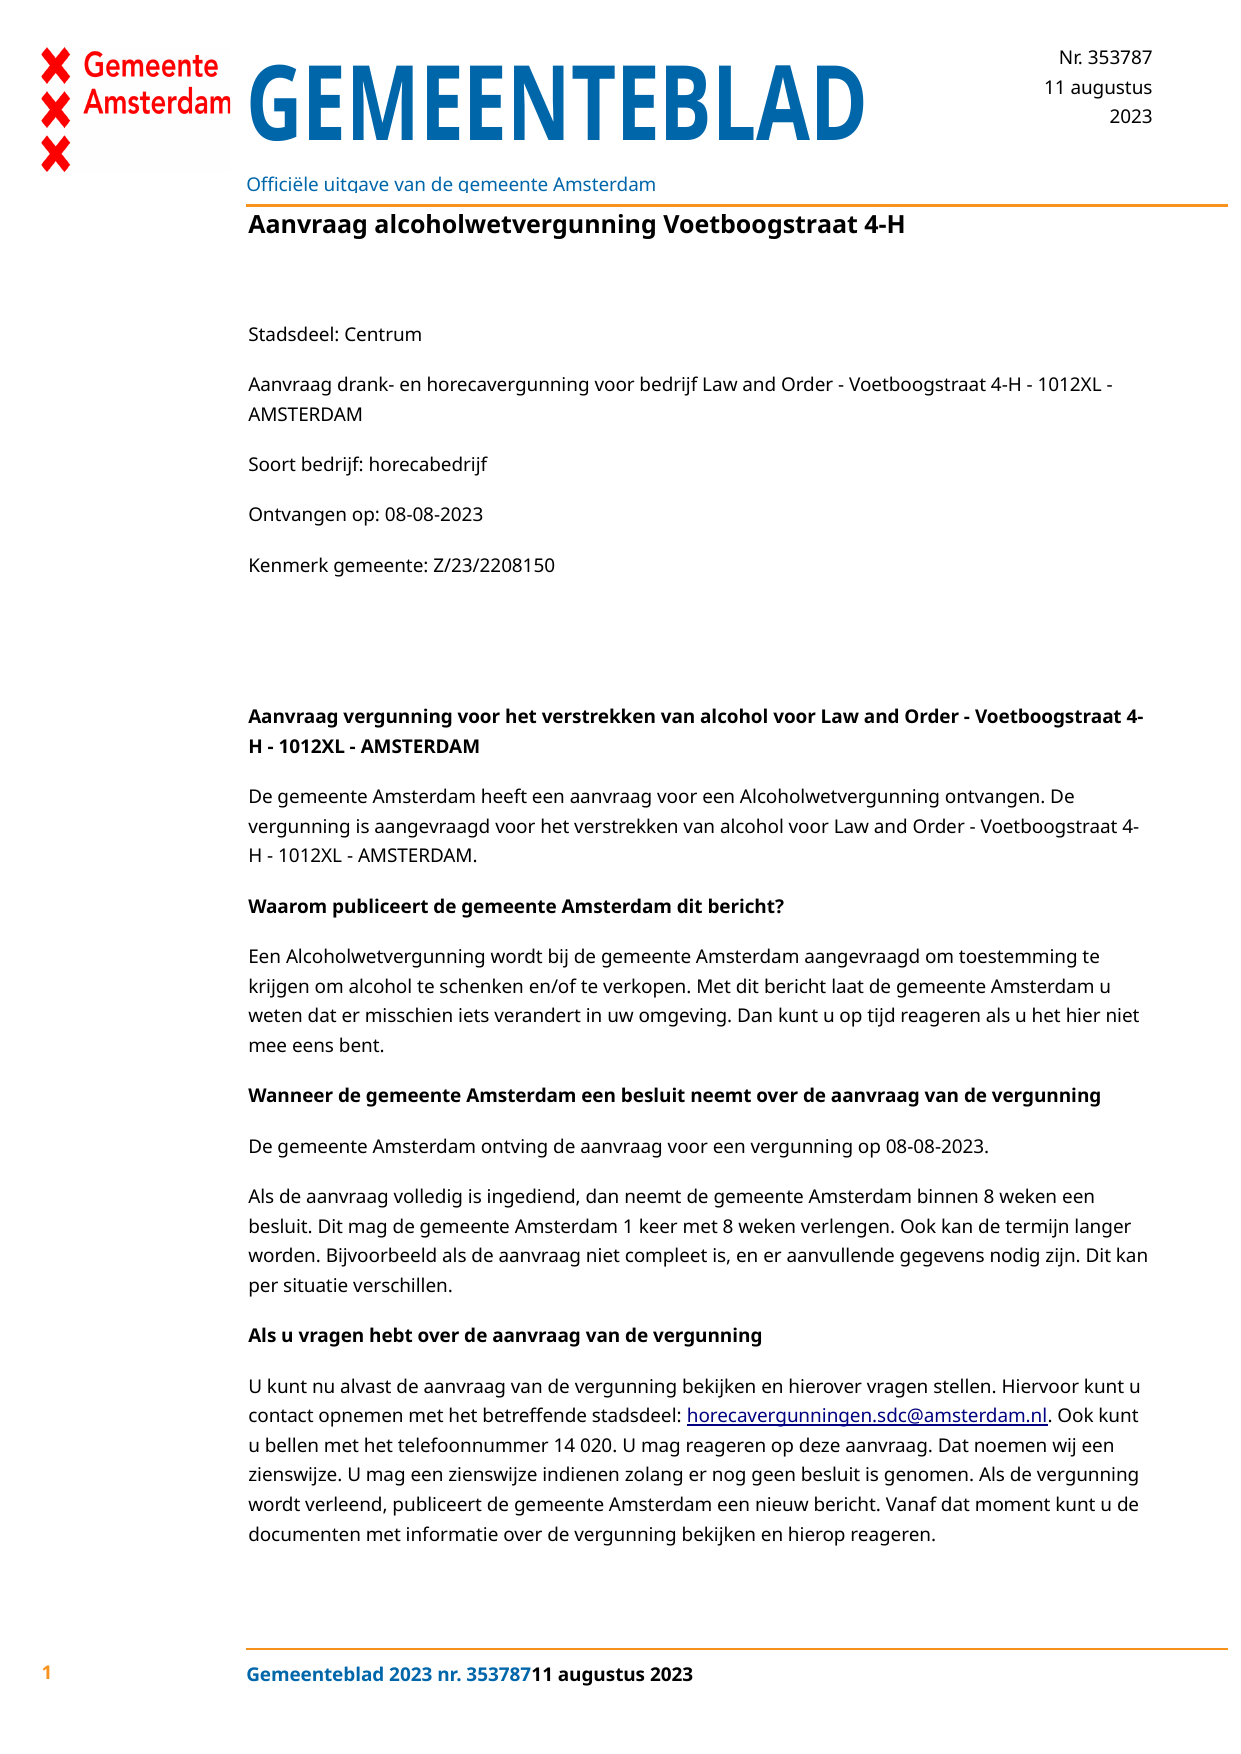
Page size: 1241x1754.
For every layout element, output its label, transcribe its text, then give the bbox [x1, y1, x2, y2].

text Kenmerk gemeente: Z/23/2208150 [248, 552, 1152, 578]
text U kunt nu alvast de aanvraag van de vergunning bekijken en hierover vragen stellen. Hiervoor kunt u contact opnemen met het betreffende stadsdeel: horecavergunningen.sdc@amsterdam.nl. Ook kunt u bellen met het telefoonnummer 14 020. U mag reageren op deze aanvraag. Dat noemen wij een zienswijze. U mag een zienswijze indienen zolang er nog geen besluit is genomen. Als de vergunning wordt verleend, publiceert de gemeente Amsterdam een nieuw bericht. Vanaf dat moment kunt u de documenten met informatie over de vergunning bekijken en hierop reageren. [248, 1373, 1152, 1546]
text De gemeente Amsterdam ontving de aanvraag voor een vergunning op 08-08-2023. [248, 1133, 1152, 1158]
picture [41, 47, 231, 172]
text Wanneer de gemeente Amsterdam een besluit neemt over de aanvraag van de vergunning [248, 1082, 1152, 1108]
text De gemeente Amsterdam heeft een aanvraag voor een Alcoholwetvergunning ontvangen. De vergunning is aangevraagd voor het verstrekken van alcohol voor Law and Order - Voetboogstraat 4-H - 1012XL - AMSTERDAM. [248, 783, 1152, 868]
text Soort bedrijf: horecabedrijf [248, 451, 1152, 477]
text Stadsdeel: Centrum [248, 321, 1152, 346]
text Als u vragen hebt over de aanvraag van de vergunning [248, 1322, 1152, 1348]
text Ontvangen op: 08-08-2023 [248, 502, 1152, 527]
text Als de aanvraag volledig is ingediend, dan neemt de gemeente Amsterdam binnen 8 weken een besluit. Dit mag de gemeente Amsterdam 1 keer met 8 weken verlengen. Ook kan de termijn langer worden. Bijvoorbeeld als de aanvraag niet compleet is, en er aanvullende gegevens nodig zijn. Dit kan per situatie verschillen. [248, 1183, 1152, 1298]
text Waarom publiceert de gemeente Amsterdam dit bericht? [248, 893, 1152, 918]
text Een Alcoholwetvergunning wordt bij de gemeente Amsterdam aangevraagd om toestemming te krijgen om alcohol te schenken en/of te verkopen. Met dit bericht laat de gemeente Amsterdam u weten dat er misschien iets verandert in uw omgeving. Dan kunt u op tijd reageren als u het hier niet mee eens bent. [248, 943, 1152, 1058]
text Aanvraag vergunning voor het verstrekken van alcohol voor Law and Order - Voetboogstraat 4-H - 1012XL - AMSTERDAM [248, 703, 1152, 758]
text Aanvraag drank- en horecavergunning voor bedrijf Law and Order - Voetboogstraat 4-H - 1012XL - AMSTERDAM [248, 371, 1152, 426]
text Aanvraag alcoholwetvergunning Voetboogstraat 4-H [248, 207, 1152, 241]
